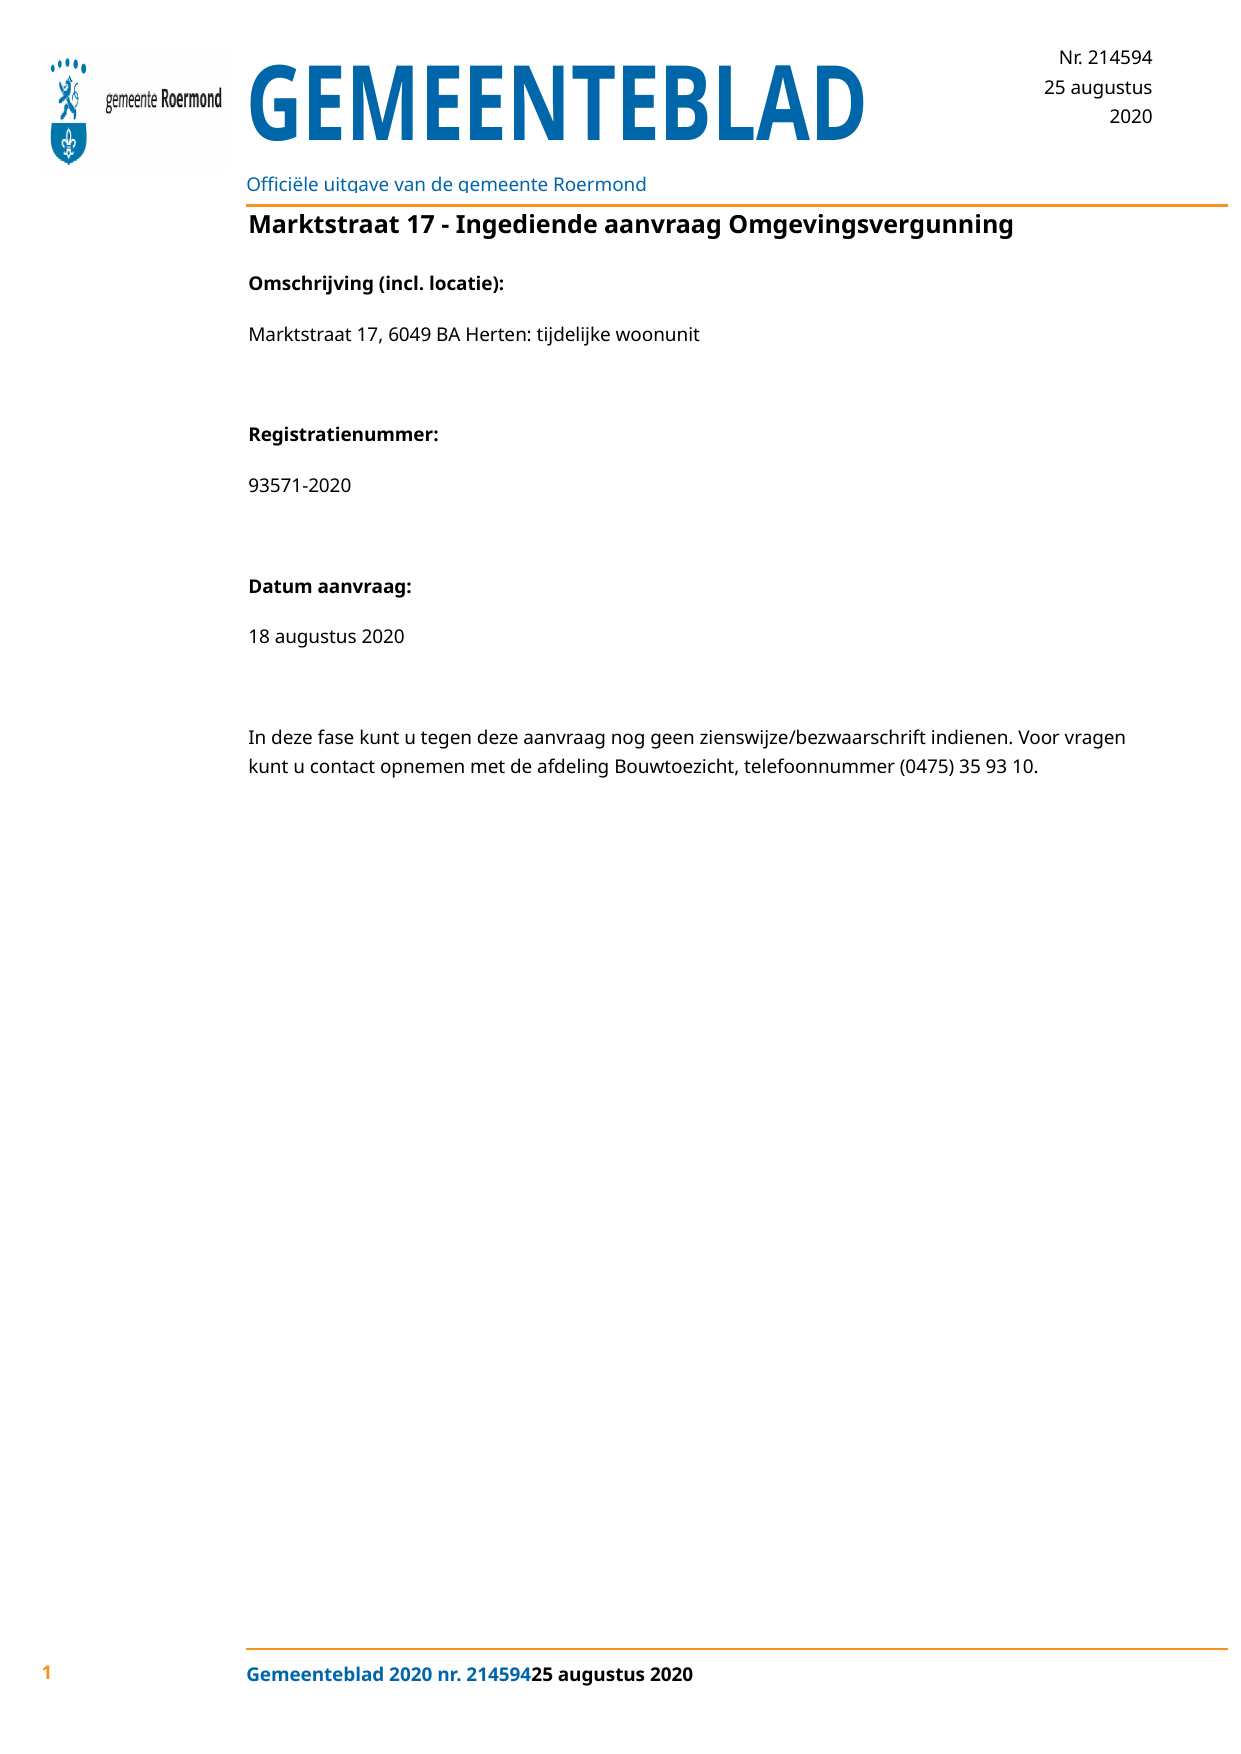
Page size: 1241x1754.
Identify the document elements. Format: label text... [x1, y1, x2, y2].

text In deze fase kunt u tegen deze aanvraag nog geen zienswijze/bezwaarschrift indienen. Voor vragen kunt u contact opnemen met de afdeling Bouwtoezicht, telefoonnummer (0475) 35 93 10. [248, 724, 1152, 779]
text Marktstraat 17 - Ingediende aanvraag Omgevingsvergunning [248, 207, 1152, 241]
text Omschrijving (incl. locatie): [248, 270, 1152, 296]
text Datum aanvraag: [248, 573, 1152, 598]
text Registratienummer: [248, 422, 1152, 447]
text 93571-2020 [248, 472, 1152, 498]
picture [41, 47, 231, 172]
text 18 augustus 2020 [248, 623, 1152, 649]
text Marktstraat 17, 6049 BA Herten: tijdelijke woonunit [248, 321, 1152, 346]
